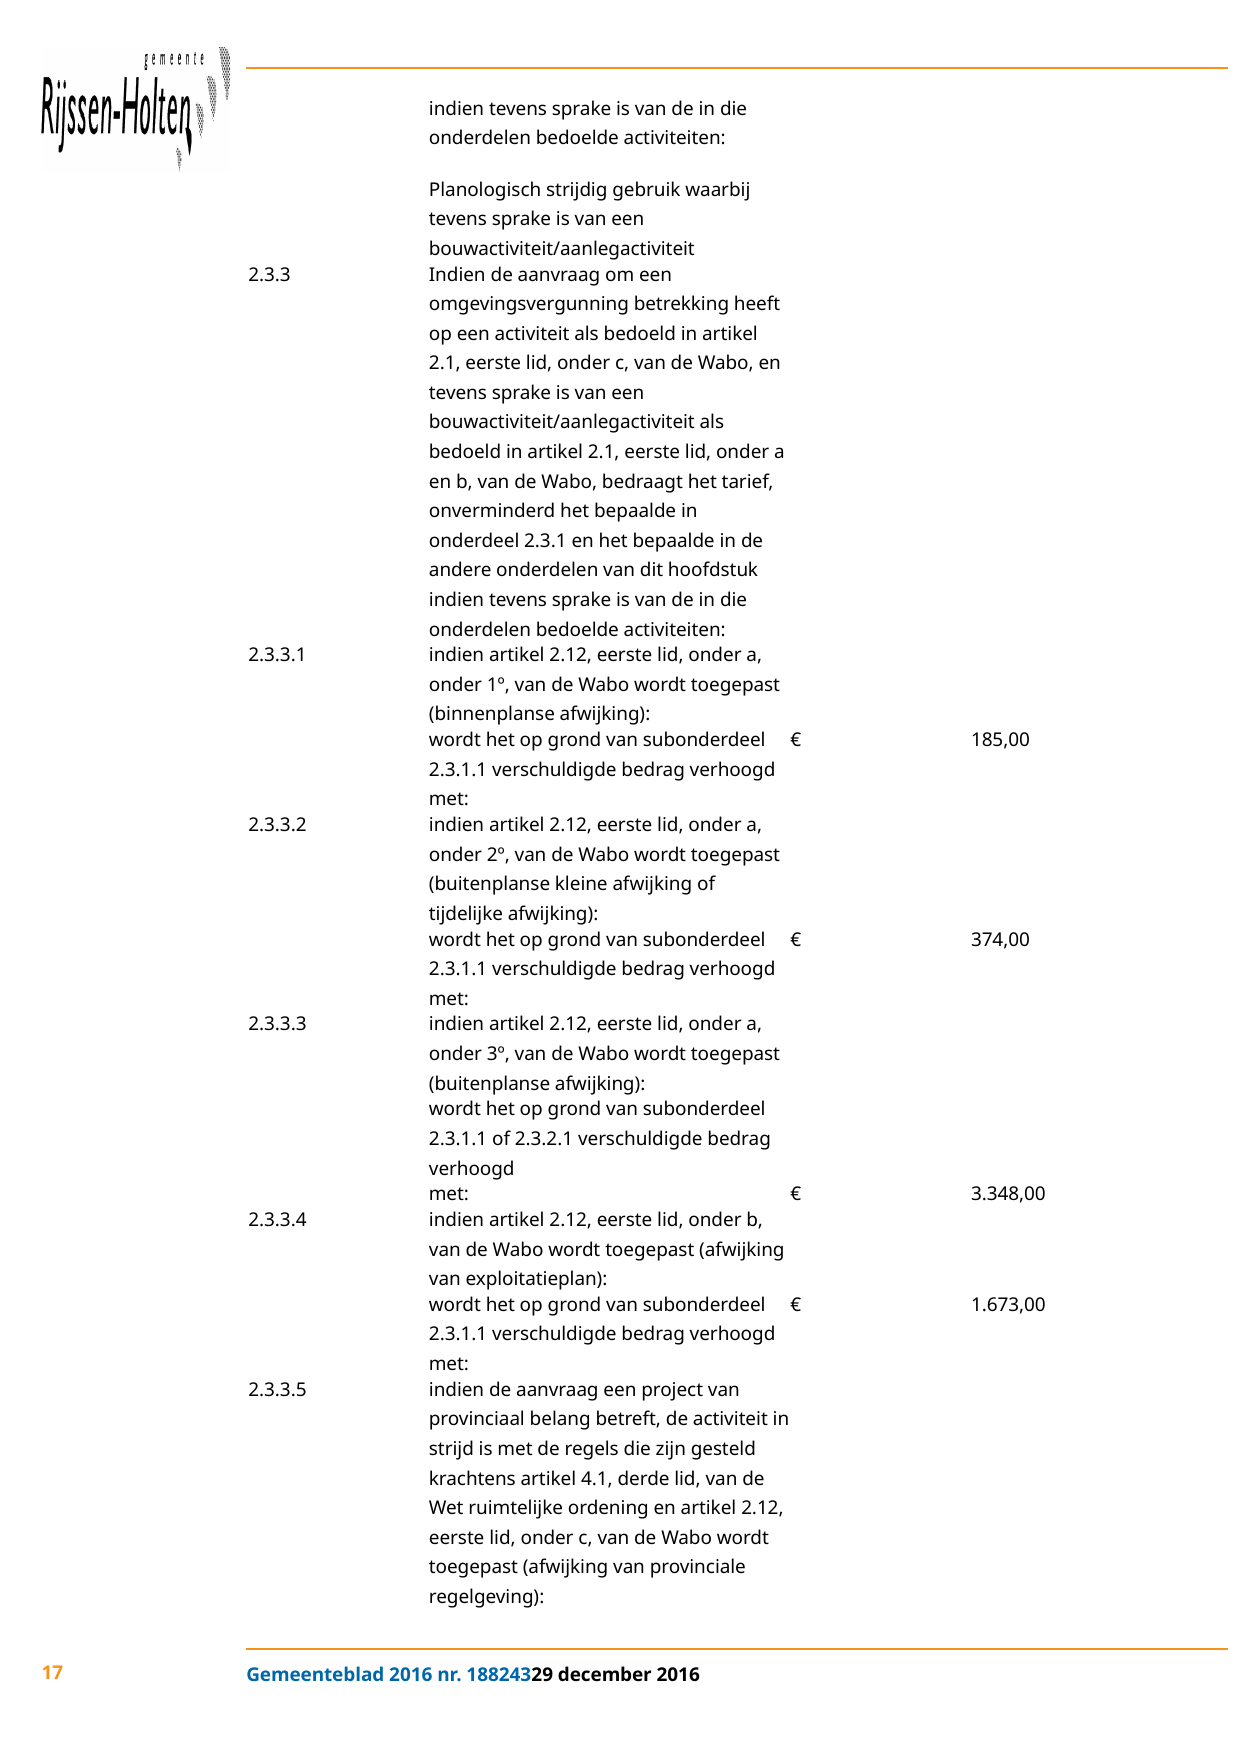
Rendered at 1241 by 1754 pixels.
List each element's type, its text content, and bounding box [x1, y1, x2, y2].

table_cell [971, 641, 1152, 726]
table_cell wordt het op grond van subonderdeel 2.3.1.1 of 2.3.2.1 verschuldigde bedrag verhoogd [429, 1096, 790, 1180]
table_cell indien artikel 2.12, eerste lid, onder a, onder 3º, van de Wabo wordt toegepast (buitenplanse afwijking): [429, 1011, 790, 1096]
table_cell wordt het op grond van subonderdeel 2.3.1.1 verschuldigde bedrag verhoogd met: [429, 926, 790, 1011]
picture [41, 47, 231, 172]
table_cell [971, 811, 1152, 926]
table_cell [971, 176, 1152, 261]
table_cell indien tevens sprake is van de in die onderdelen bedoelde activiteiten: [429, 95, 790, 150]
table_cell [790, 1376, 971, 1609]
table_cell 2.3.3.2 [248, 811, 429, 926]
table_cell [790, 95, 971, 150]
table_cell [971, 1096, 1152, 1180]
table_cell € [790, 1291, 971, 1376]
table_cell met: [429, 1180, 790, 1206]
table_cell wordt het op grond van subonderdeel 2.3.1.1 verschuldigde bedrag verhoogd met: [429, 726, 790, 811]
table_cell 185,00 [971, 726, 1152, 811]
table_cell 2.3.3 [248, 261, 429, 641]
table_cell wordt het op grond van subonderdeel 2.3.1.1 verschuldigde bedrag verhoogd met: [429, 1291, 790, 1376]
table_cell 2.3.3.5 [248, 1376, 429, 1609]
table_cell [790, 641, 971, 726]
table_cell [790, 1011, 971, 1096]
table_cell € [790, 926, 971, 1011]
table_cell [248, 726, 429, 811]
table_cell 374,00 [971, 926, 1152, 1011]
table_cell Indien de aanvraag om een omgevingsvergunning betrekking heeft op een activiteit als bedoeld in artikel 2.1, eerste lid, onder c, van de Wabo, en tevens sprake is van een bouwactiviteit/aanlegactiviteit als bedoeld in artikel 2.1, eerste lid, onder a en b, van de Wabo, bedraagt het tarief, onverminderd het bepaalde in onderdeel 2.3.1 en het bepaalde in de andere onderdelen van dit hoofdstuk indien tevens sprake is van de in die onderdelen bedoelde activiteiten: [429, 261, 790, 641]
table_cell [248, 1291, 429, 1376]
table_cell 2.3.3.1 [248, 641, 429, 726]
table_cell Planologisch strijdig gebruik waarbij tevens sprake is van een bouwactiviteit/aanlegactiviteit [429, 176, 790, 261]
table_cell [971, 1011, 1152, 1096]
table_cell [248, 176, 429, 261]
table_cell [790, 261, 971, 641]
table_cell [248, 1096, 429, 1180]
table_cell [248, 150, 429, 176]
table_cell 2.3.3.3 [248, 1011, 429, 1096]
table_cell € [790, 726, 971, 811]
table_cell [248, 95, 429, 150]
table_cell [429, 150, 790, 176]
table_cell [790, 176, 971, 261]
table_cell [971, 1206, 1152, 1291]
table_cell [248, 926, 429, 1011]
table_cell [790, 1206, 971, 1291]
table_cell [790, 1096, 971, 1180]
table_cell [248, 1180, 429, 1206]
table_cell [971, 95, 1152, 150]
table_cell 3.348,00 [971, 1180, 1152, 1206]
table_cell indien de aanvraag een project van provinciaal belang betreft, de activiteit in strijd is met de regels die zijn gesteld krachtens artikel 4.1, derde lid, van de Wet ruimtelijke ordening en artikel 2.12, eerste lid, onder c, van de Wabo wordt toegepast (afwijking van provinciale regelgeving): [429, 1376, 790, 1609]
table_cell [971, 150, 1152, 176]
table_cell [790, 150, 971, 176]
table_cell [790, 811, 971, 926]
table_cell 1.673,00 [971, 1291, 1152, 1376]
table_cell [971, 1376, 1152, 1609]
table_cell indien artikel 2.12, eerste lid, onder a, onder 1º, van de Wabo wordt toegepast (binnenplanse afwijking): [429, 641, 790, 726]
table_cell indien artikel 2.12, eerste lid, onder a, onder 2º, van de Wabo wordt toegepast (buitenplanse kleine afwijking of tijdelijke afwijking): [429, 811, 790, 926]
table_cell 2.3.3.4 [248, 1206, 429, 1291]
table_cell € [790, 1180, 971, 1206]
table_cell indien artikel 2.12, eerste lid, onder b, van de Wabo wordt toegepast (afwijking van exploitatieplan): [429, 1206, 790, 1291]
table_cell [971, 261, 1152, 641]
